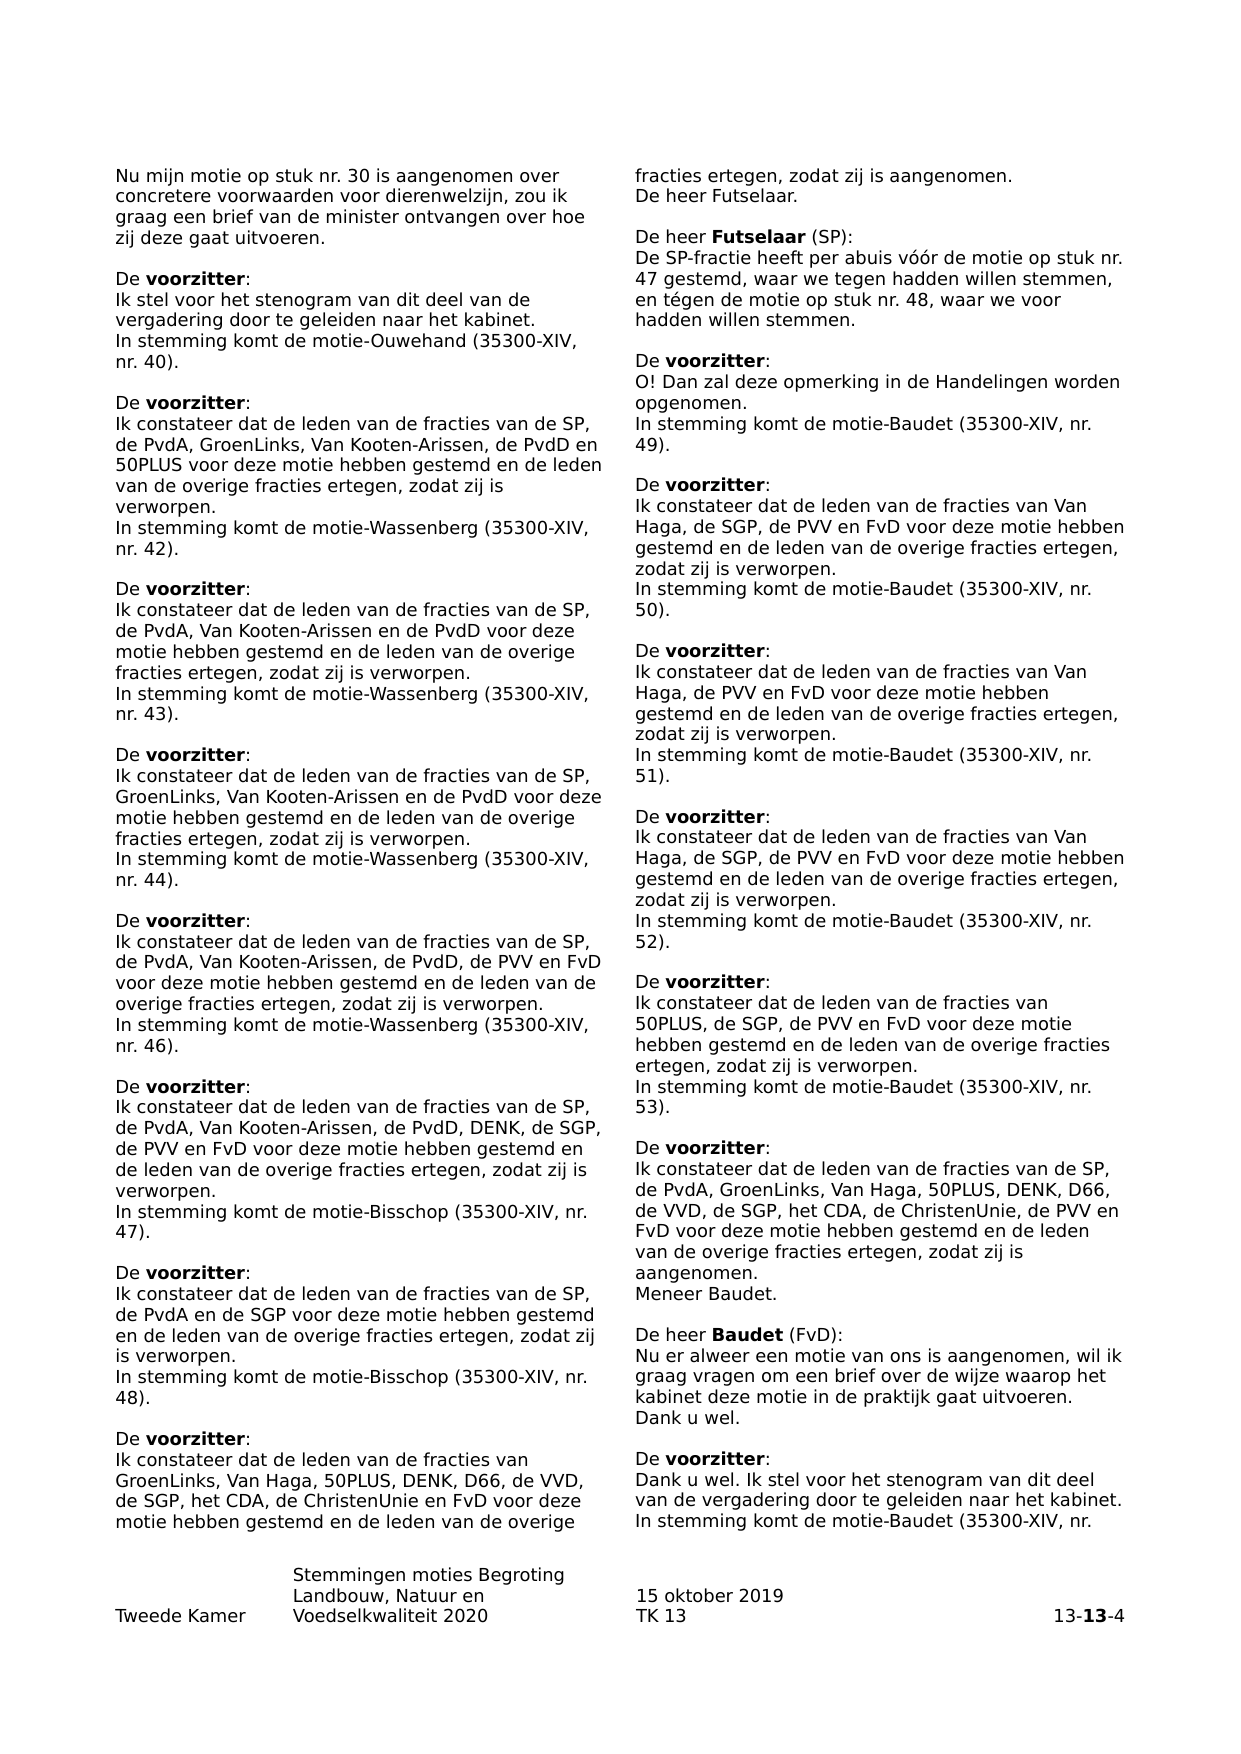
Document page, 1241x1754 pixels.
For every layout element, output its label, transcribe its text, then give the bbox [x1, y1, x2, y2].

text Ik constateer dat de leden van de fracties van Van Haga, de SGP, de PVV en FvD voor deze motie hebben gestemd en de leden van de overige fracties ertegen, zodat zij is verworpen. [635, 827, 1125, 911]
text Meneer Baudet. [635, 1284, 1125, 1304]
text De voorzitter: [115, 393, 605, 413]
text Ik constateer dat de leden van de fracties van 50PLUS, de SGP, de PVV en FvD voor deze motie hebben gestemd en de leden van de overige fracties ertegen, zodat zij is verworpen. [635, 993, 1125, 1076]
text De voorzitter: [115, 1263, 605, 1284]
text Nu mijn motie op stuk nr. 30 is aangenomen over concretere voorwaarden voor dierenwelzijn, zou ik graag een brief van de minister ontvangen over hoe zij deze gaat uitvoeren. [115, 165, 605, 249]
text In stemming komt de motie-Wassenberg (35300-XIV, nr. 42). [115, 518, 605, 559]
text De voorzitter: [115, 1076, 605, 1097]
text In stemming komt de motie-Bisschop (35300-XIV, nr. 47). [115, 1201, 605, 1243]
text De voorzitter: [635, 351, 1125, 372]
text Nu er alweer een motie van ons is aangenomen, wil ik graag vragen om een brief over de wijze waarop het kabinet deze motie in de praktijk gaat uitvoeren. Dank u wel. [635, 1345, 1125, 1429]
text In stemming komt de motie-Baudet (35300-XIV, nr. 51). [635, 745, 1125, 787]
text In stemming komt de motie-Baudet (35300-XIV, nr. 49). [635, 413, 1125, 455]
text In stemming komt de motie-Baudet (35300-XIV, nr. [635, 1511, 1125, 1532]
text De voorzitter: [635, 475, 1125, 496]
text Ik constateer dat de leden van de fracties van GroenLinks, Van Haga, 50PLUS, DENK, D66, de VVD, de SGP, het CDA, de ChristenUnie en FvD voor deze motie hebben gestemd en de leden van de overige [115, 1449, 605, 1533]
text De voorzitter: [115, 579, 605, 600]
text Ik constateer dat de leden van de fracties van de SP, de PvdA, GroenLinks, Van Haga, 50PLUS, DENK, D66, de VVD, de SGP, het CDA, de ChristenUnie, de PVV en FvD voor deze motie hebben gestemd en de leden van de overige fracties ertegen, zodat zij is aangenomen. [635, 1159, 1125, 1284]
text De voorzitter: [115, 911, 605, 931]
text In stemming komt de motie-Wassenberg (35300-XIV, nr. 46). [115, 1015, 605, 1056]
text Ik constateer dat de leden van de fracties van Van Haga, de SGP, de PVV en FvD voor deze motie hebben gestemd en de leden van de overige fracties ertegen, zodat zij is verworpen. [635, 496, 1125, 579]
text De heer Futselaar (SP): [635, 227, 1125, 248]
text In stemming komt de motie-Baudet (35300-XIV, nr. 53). [635, 1076, 1125, 1118]
text Ik constateer dat de leden van de fracties van Van Haga, de PVV en FvD voor deze motie hebben gestemd en de leden van de overige fracties ertegen, zodat zij is verworpen. [635, 662, 1125, 745]
text Ik constateer dat de leden van de fracties van de SP, de PvdA, Van Kooten-Arissen, de PvdD, de PVV en FvD voor deze motie hebben gestemd en de leden van de overige fracties ertegen, zodat zij is verworpen. [115, 931, 605, 1015]
text Ik constateer dat de leden van de fracties van de SP, de PvdA, Van Kooten-Arissen en de PvdD voor deze motie hebben gestemd en de leden van de overige fracties ertegen, zodat zij is verworpen. [115, 600, 605, 683]
text Ik constateer dat de leden van de fracties van de SP, de PvdA, Van Kooten-Arissen, de PvdD, DENK, de SGP, de PVV en FvD voor deze motie hebben gestemd en de leden van de overige fracties ertegen, zodat zij is verworpen. [115, 1097, 605, 1201]
text Ik constateer dat de leden van de fracties van de SP, GroenLinks, Van Kooten-Arissen en de PvdD voor deze motie hebben gestemd en de leden van de overige fracties ertegen, zodat zij is verworpen. [115, 766, 605, 849]
text In stemming komt de motie-Wassenberg (35300-XIV, nr. 44). [115, 849, 605, 891]
text In stemming komt de motie-Baudet (35300-XIV, nr. 50). [635, 579, 1125, 621]
text De voorzitter: [115, 269, 605, 289]
text De voorzitter: [635, 972, 1125, 993]
text In stemming komt de motie-Baudet (35300-XIV, nr. 52). [635, 911, 1125, 952]
text O! Dan zal deze opmerking in de Handelingen worden opgenomen. [635, 372, 1125, 413]
text De voorzitter: [635, 807, 1125, 827]
text De voorzitter: [115, 745, 605, 766]
text Ik stel voor het stenogram van dit deel van de vergadering door te geleiden naar het kabinet. [115, 289, 605, 331]
text Ik constateer dat de leden van de fracties van de SP, de PvdA en de SGP voor deze motie hebben gestemd en de leden van de overige fracties ertegen, zodat zij is verworpen. [115, 1284, 605, 1367]
text Dank u wel. Ik stel voor het stenogram van dit deel van de vergadering door te geleiden naar het kabinet. [635, 1469, 1125, 1511]
text In stemming komt de motie-Bisschop (35300-XIV, nr. 48). [115, 1367, 605, 1409]
text De voorzitter: [635, 641, 1125, 662]
text De SP-fractie heeft per abuis vóór de motie op stuk nr. 47 gestemd, waar we tegen hadden willen stemmen, en tégen de motie op stuk nr. 48, waar we voor hadden willen stemmen. [635, 248, 1125, 331]
text De heer Futselaar. [635, 186, 1125, 207]
text In stemming komt de motie-Wassenberg (35300-XIV, nr. 43). [115, 683, 605, 725]
text De voorzitter: [115, 1429, 605, 1449]
text De voorzitter: [635, 1138, 1125, 1159]
text Ik constateer dat de leden van de fracties van de SP, de PvdA, GroenLinks, Van Kooten-Arissen, de PvdD en 50PLUS voor deze motie hebben gestemd en de leden van de overige fracties ertegen, zodat zij is verworpen. [115, 413, 605, 518]
text De heer Baudet (FvD): [635, 1324, 1125, 1345]
text De voorzitter: [635, 1449, 1125, 1469]
text In stemming komt de motie-Ouwehand (35300-XIV, nr. 40). [115, 331, 605, 373]
text fracties ertegen, zodat zij is aangenomen. [635, 165, 1125, 186]
